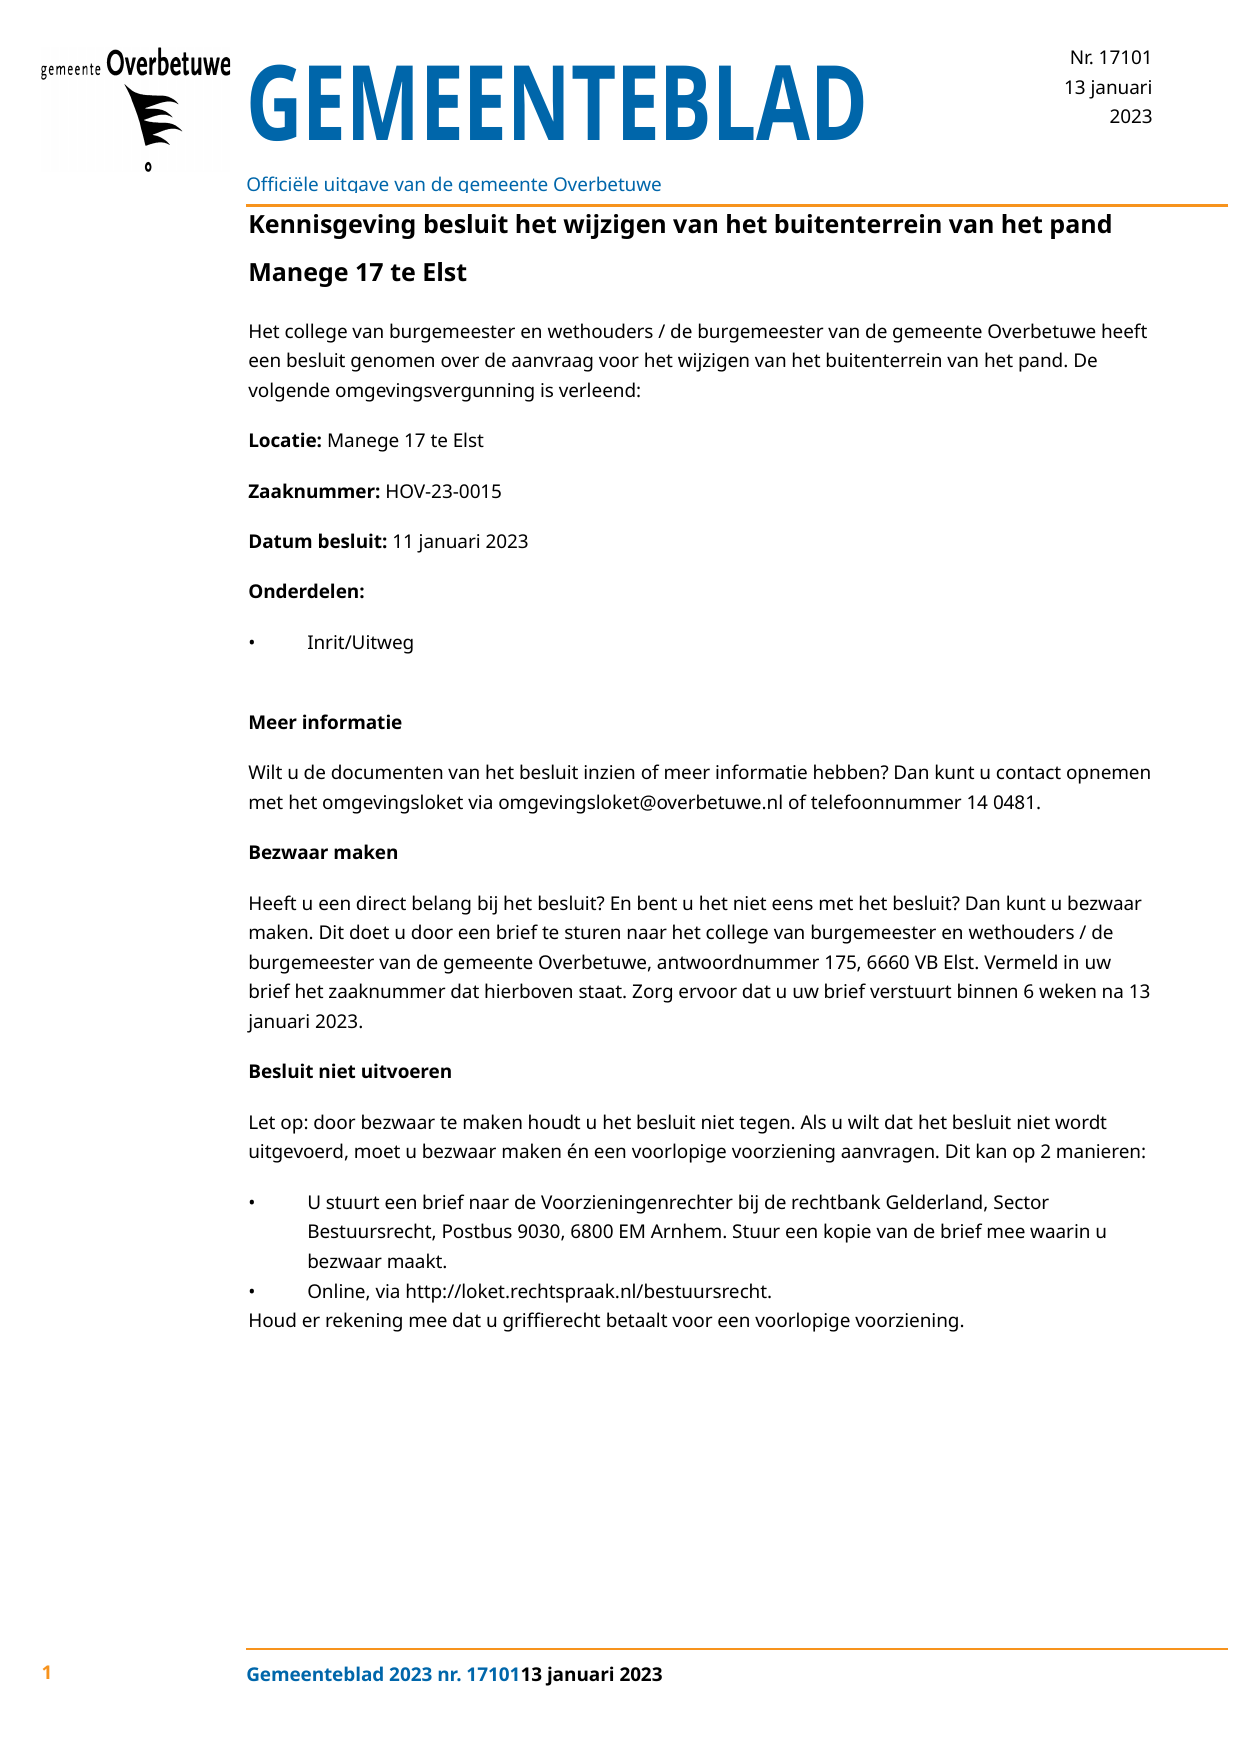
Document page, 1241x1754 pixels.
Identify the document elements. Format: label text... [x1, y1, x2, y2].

text Kennisgeving besluit het wijzigen van het buitenterrein van het pand Manege 17 te Elst [248, 207, 1152, 288]
text Meer informatie [248, 709, 1152, 735]
text Datum besluit: 11 januari 2023 [248, 528, 1152, 554]
text Zaaknummer: HOV-23-0015 [248, 478, 1152, 504]
text Heeft u een direct belang bij het besluit? En bent u het niet eens met het besluit? Dan kunt u bezwaar maken. Dit doet u door een brief te sturen naar het college van burgemeester en wethouders / de burgemeester van de gemeente Overbetuwe, antwoordnummer 175, 6660 VB Elst. Vermeld in uw brief het zaaknummer dat hierboven staat. Zorg ervoor dat u uw brief verstuurt binnen 6 weken na 13 januari 2023. [248, 890, 1152, 1034]
text Houd er rekening mee dat u griffierecht betaalt voor een voorlopige voorziening. [248, 1307, 1152, 1333]
text Het college van burgemeester en wethouders / de burgemeester van de gemeente Overbetuwe heeft een besluit genomen over de aanvraag voor het wijzigen van het buitenterrein van het pand. De volgende omgevingsvergunning is verleend: [248, 318, 1152, 403]
list Online, via http://loket.rechtspraak.nl/bestuursrecht. [248, 1278, 1152, 1304]
text Onderdelen: [248, 579, 1152, 604]
text Locatie: Manege 17 te Elst [248, 427, 1152, 453]
text Bezwaar maken [248, 839, 1152, 865]
text Besluit niet uitvoeren [248, 1059, 1152, 1084]
text Let op: door bezwaar te maken houdt u het besluit niet tegen. Als u wilt dat het besluit niet wordt uitgevoerd, moet u bezwaar maken én een voorlopige voorziening aanvragen. Dit kan op 2 manieren: [248, 1109, 1152, 1164]
list U stuurt een brief naar de Voorzieningenrechter bij de rechtbank Gelderland, Sector Bestuursrecht, Postbus 9030, 6800 EM Arnhem. Stuur een kopie van de brief mee waarin u bezwaar maakt. [248, 1189, 1152, 1274]
text Wilt u de documenten van het besluit inzien of meer informatie hebben? Dan kunt u contact opnemen met het omgevingsloket via omgevingsloket@overbetuwe.nl of telefoonnummer 14 0481. [248, 759, 1152, 815]
list Inrit/Uitweg [248, 629, 1152, 655]
picture [41, 47, 231, 172]
